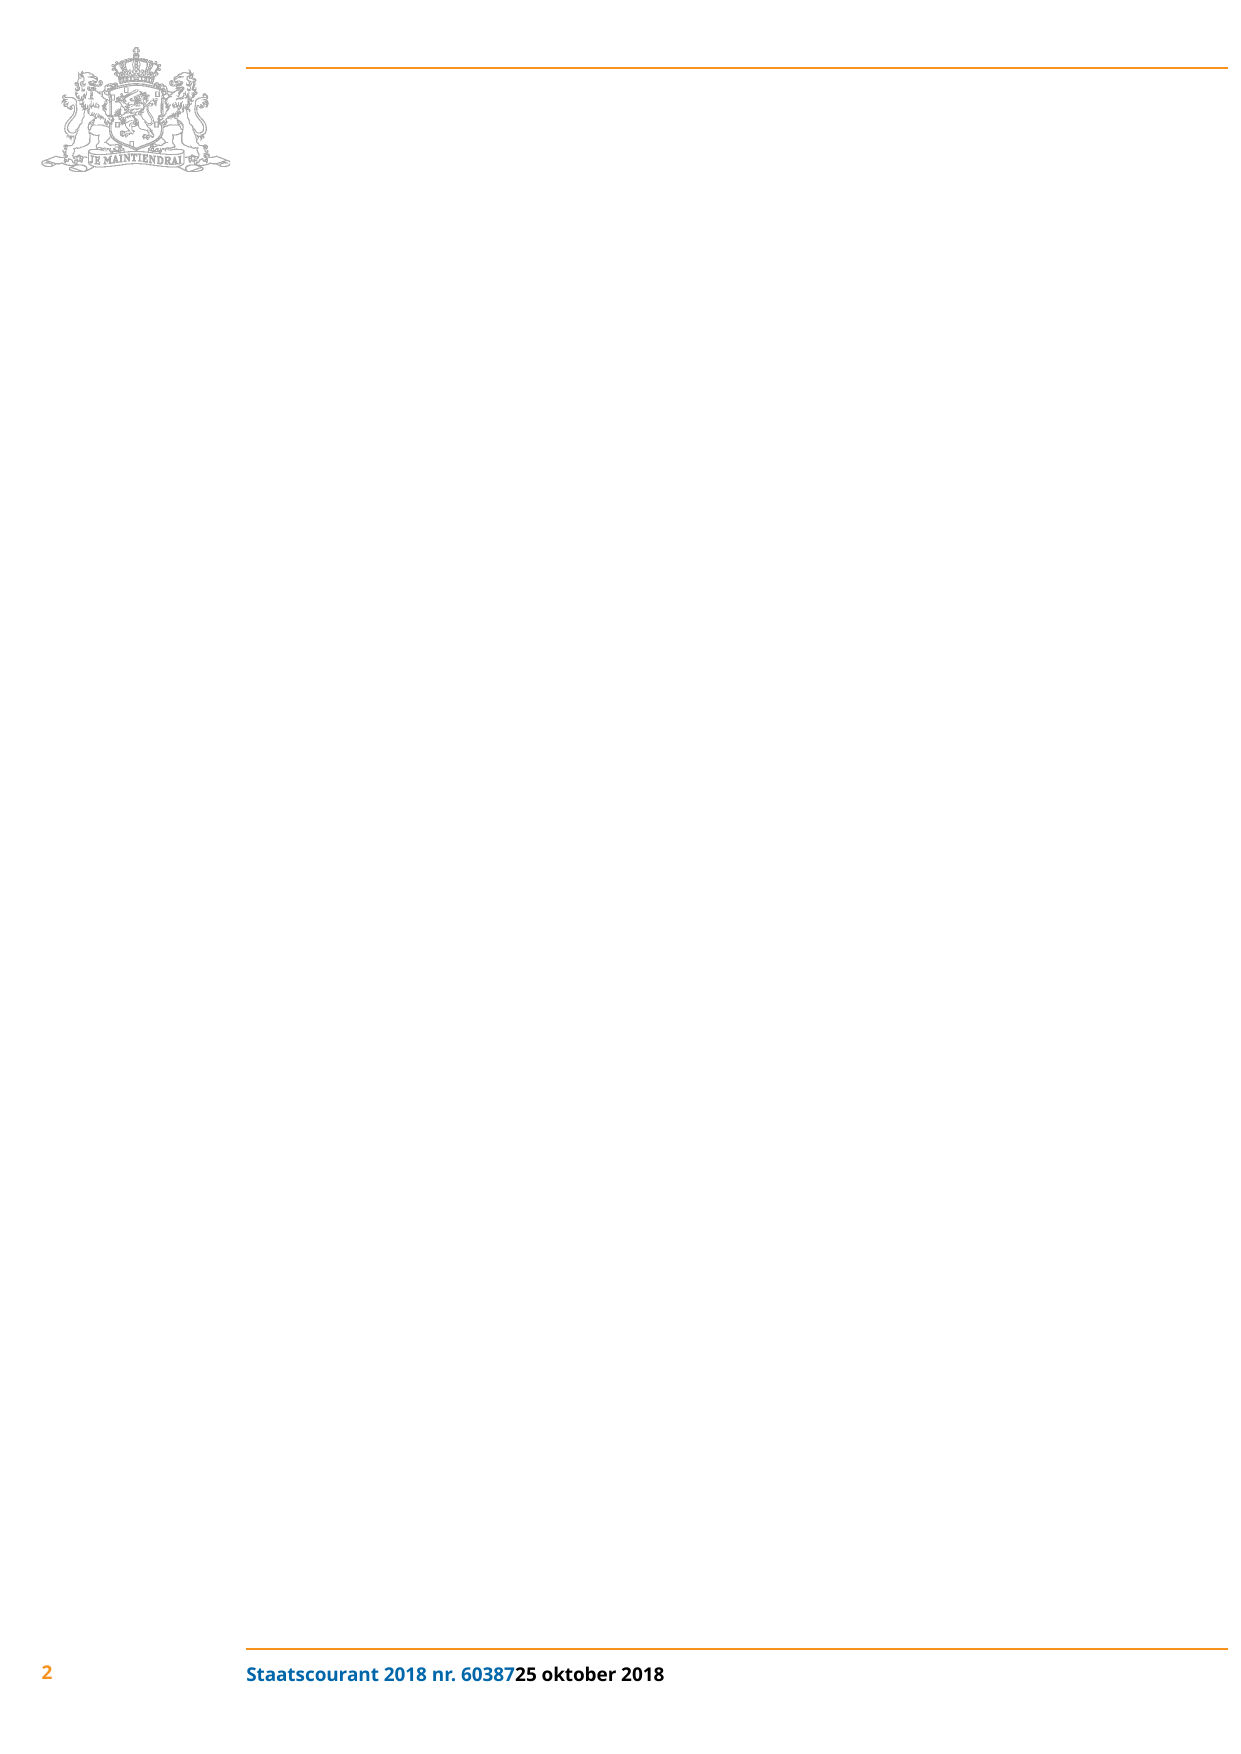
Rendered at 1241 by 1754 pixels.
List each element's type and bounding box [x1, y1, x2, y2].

picture [41, 47, 231, 172]
